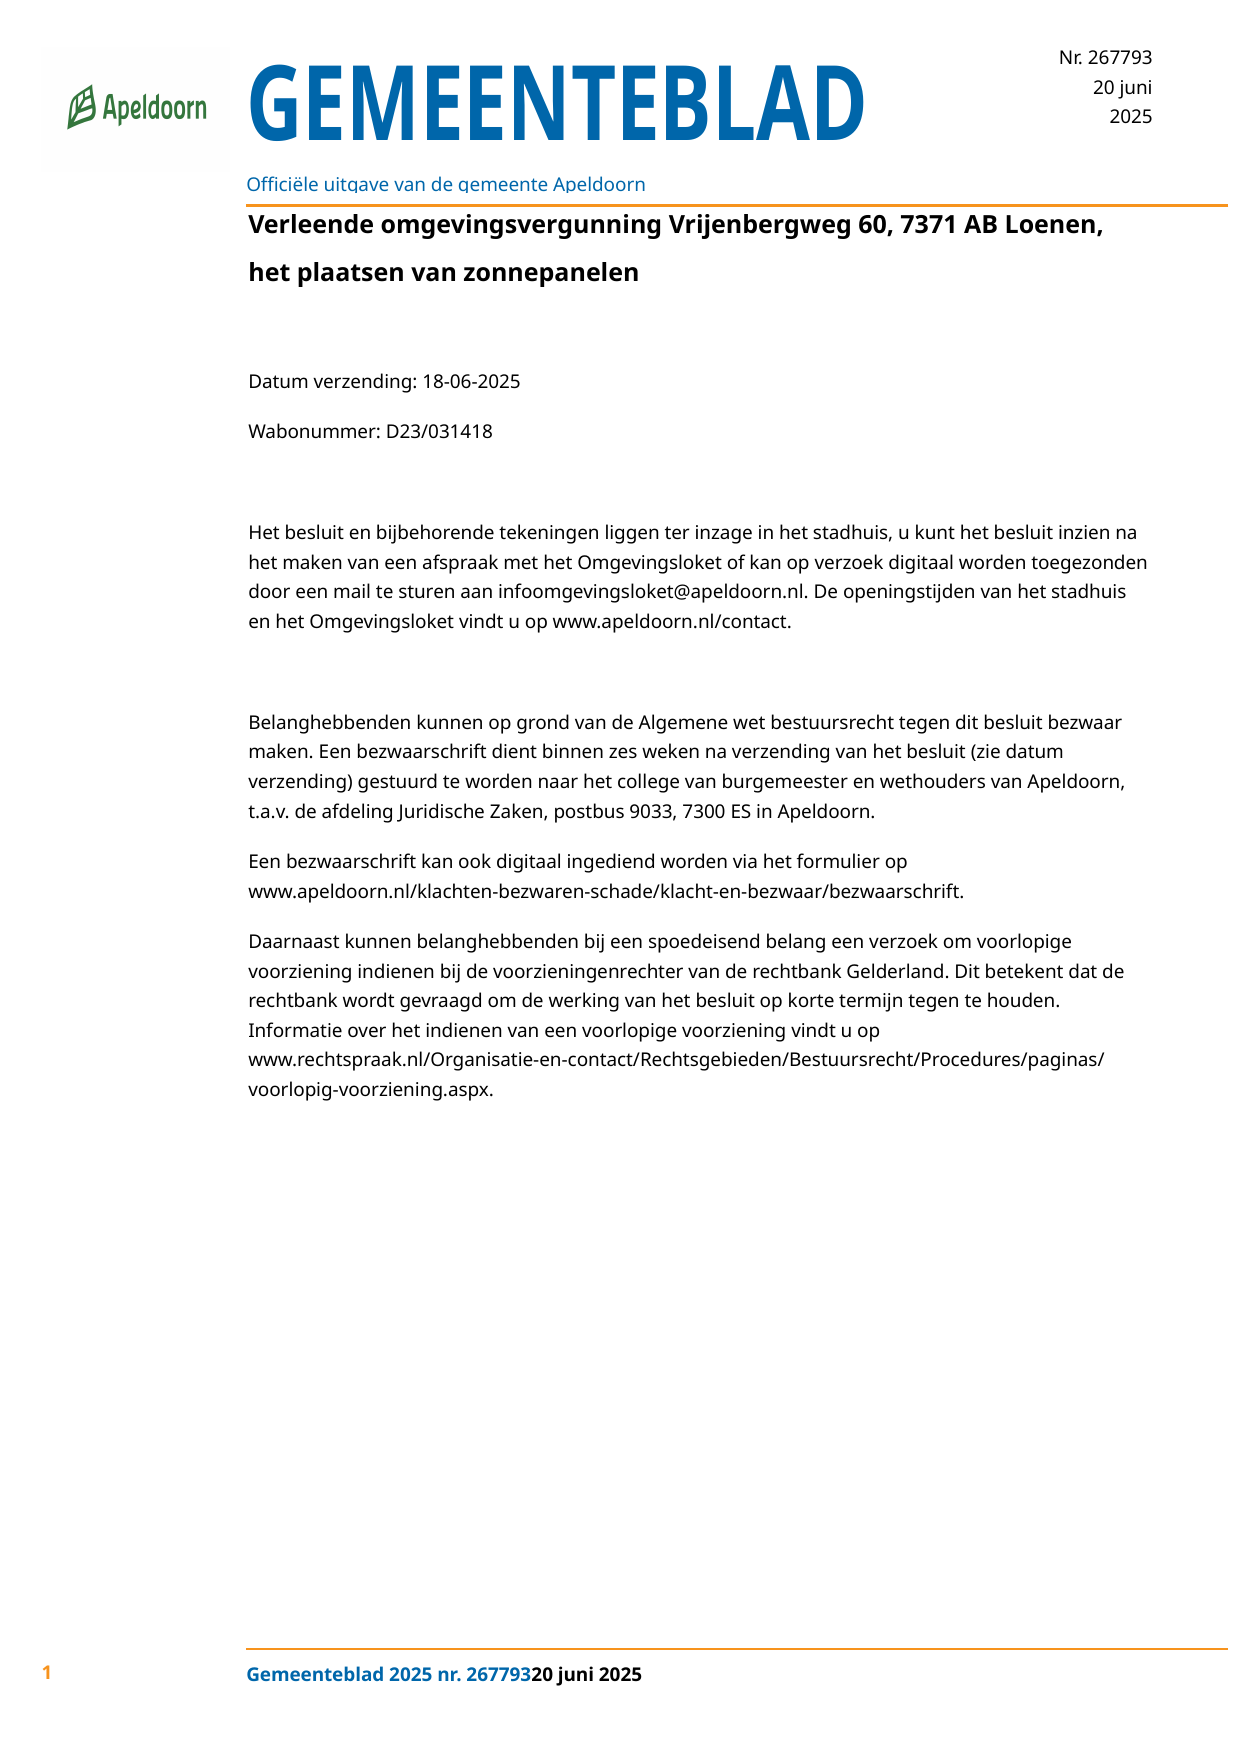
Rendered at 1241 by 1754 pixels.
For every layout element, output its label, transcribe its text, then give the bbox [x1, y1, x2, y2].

text Verleende omgevingsvergunning Vrijenbergweg 60, 7371 AB Loenen, het plaatsen van zonnepanelen [248, 207, 1152, 288]
text Wabonummer: D23/031418 [248, 419, 1152, 444]
text Daarnaast kunnen belanghebbenden bij een spoedeisend belang een verzoek om voorlopige voorziening indienen bij de voorzieningenrechter van de rechtbank Gelderland. Dit betekent dat de rechtbank wordt gevraagd om de werking van het besluit op korte termijn tegen te houden. Informatie over het indienen van een voorlopige voorziening vindt u op www.rechtspraak.nl/Organisatie-en-contact/Rechtsgebieden/Bestuursrecht/Procedures/paginas/voorlopig-voorziening.aspx. [248, 928, 1152, 1102]
text Het besluit en bijbehorende tekeningen liggen ter inzage in het stadhuis, u kunt het besluit inzien na het maken van een afspraak met het Omgevingsloket of kan op verzoek digitaal worden toegezonden door een mail te sturen aan infoomgevingsloket@apeldoorn.nl. De openingstijden van het stadhuis en het Omgevingsloket vindt u op www.apeldoorn.nl/contact. [248, 519, 1152, 634]
text Een bezwaarschrift kan ook digitaal ingediend worden via het formulier op www.apeldoorn.nl/klachten-bezwaren-schade/klacht-en-bezwaar/bezwaarschrift. [248, 848, 1152, 904]
picture [41, 47, 231, 172]
text Belanghebbenden kunnen op grond van de Algemene wet bestuursrecht tegen dit besluit bezwaar maken. Een bezwaarschrift dient binnen zes weken na verzending van het besluit (zie datum verzending) gestuurd te worden naar het college van burgemeester en wethouders van Apeldoorn, t.a.v. de afdeling Juridische Zaken, postbus 9033, 7300 ES in Apeldoorn. [248, 709, 1152, 824]
text Datum verzending: 18-06-2025 [248, 368, 1152, 394]
